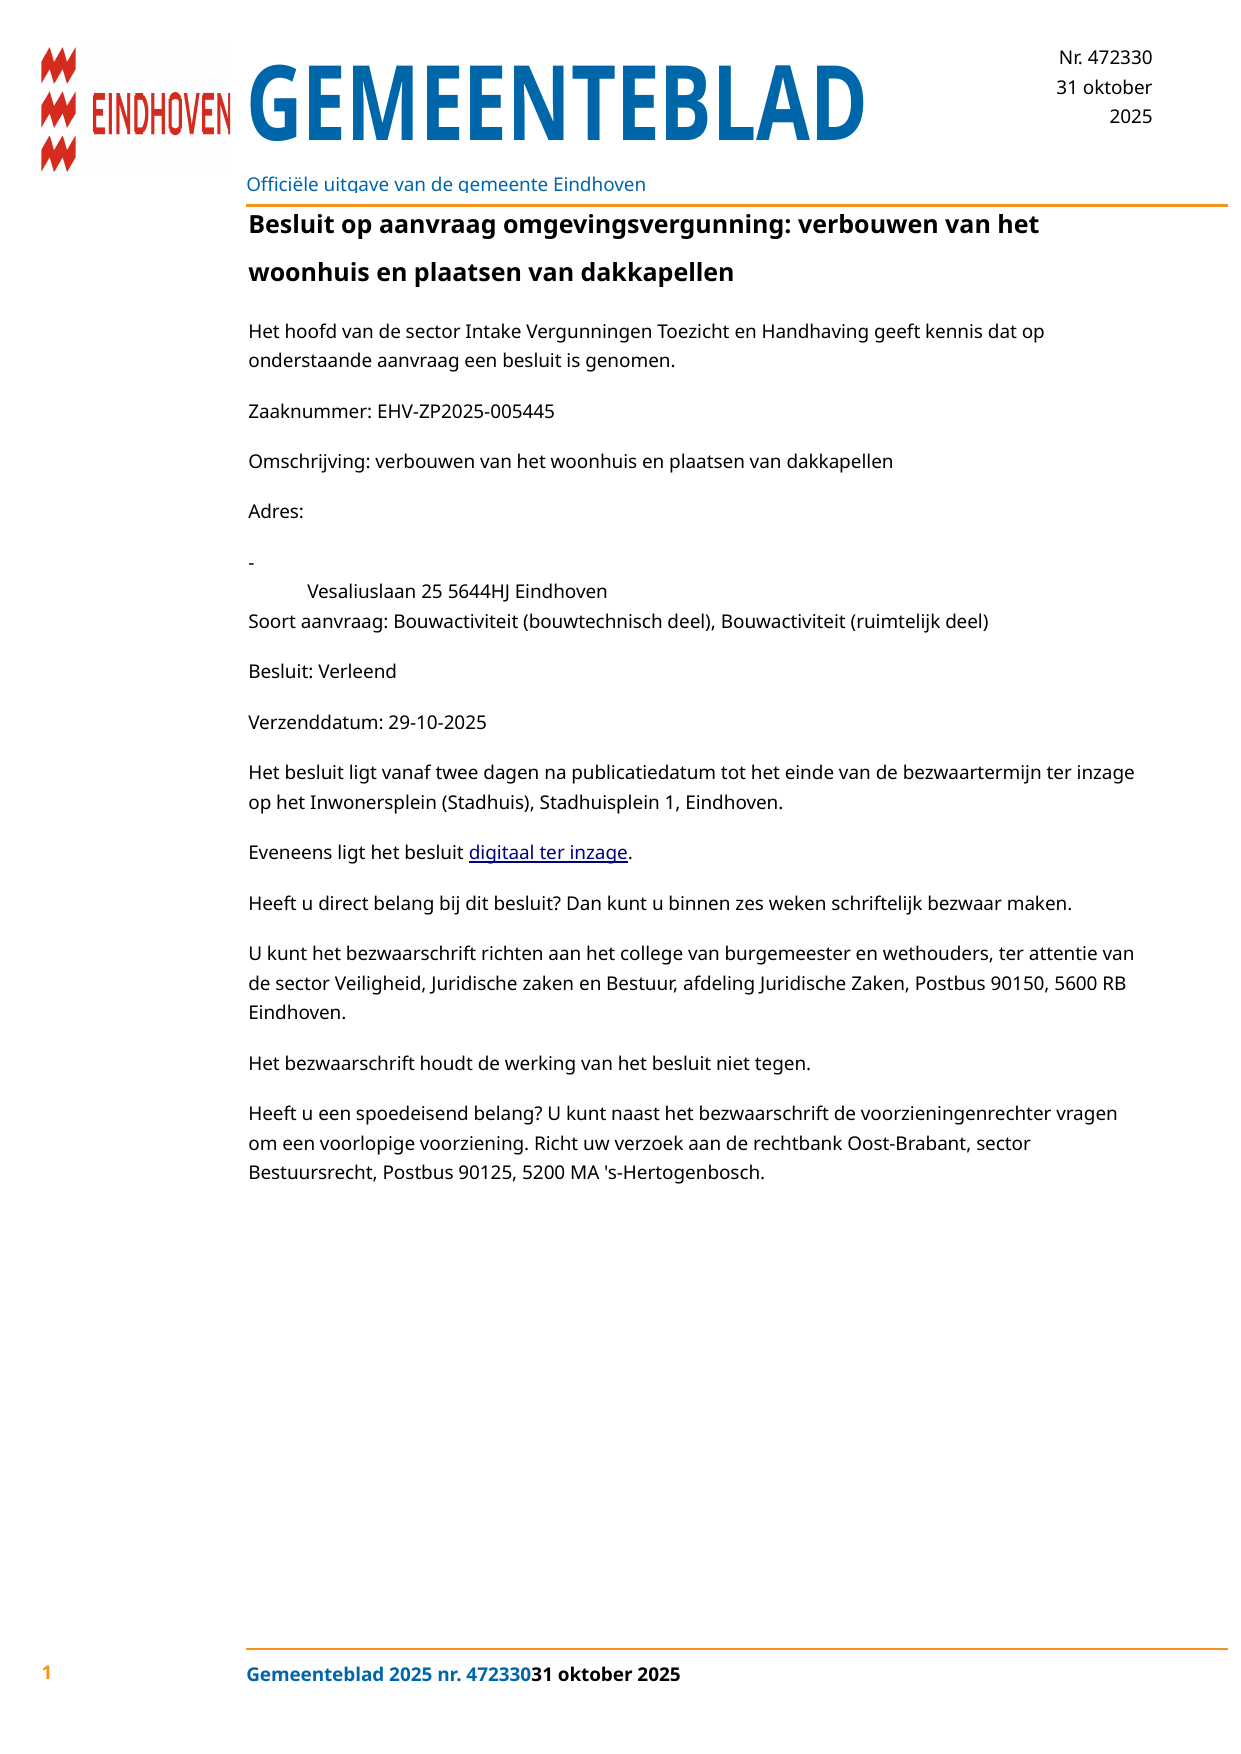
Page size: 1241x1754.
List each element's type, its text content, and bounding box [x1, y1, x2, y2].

text Eveneens ligt het besluit digitaal ter inzage. [248, 839, 1152, 865]
text Besluit op aanvraag omgevingsvergunning: verbouwen van het woonhuis en plaatsen van dakkapellen [248, 207, 1152, 288]
text Zaaknummer: EHV-ZP2025-005445 [248, 398, 1152, 424]
text Soort aanvraag: Bouwactiviteit (bouwtechnisch deel), Bouwactiviteit (ruimtelijk deel) [248, 608, 1152, 634]
text U kunt het bezwaarschrift richten aan het college van burgemeester en wethouders, ter attentie van de sector Veiligheid, Juridische zaken en Bestuur, afdeling Juridische Zaken, Postbus 90150, 5600 RB Eindhoven. [248, 940, 1152, 1025]
text Het bezwaarschrift houdt de werking van het besluit niet tegen. [248, 1050, 1152, 1076]
text Het hoofd van de sector Intake Vergunningen Toezicht en Handhaving geeft kennis dat op onderstaande aanvraag een besluit is genomen. [248, 318, 1152, 373]
picture [41, 47, 231, 172]
text Heeft u een spoedeisend belang? U kunt naast het bezwaarschrift de voorzieningenrechter vragen om een voorlopige voorziening. Richt uw verzoek aan de rechtbank Oost-Brabant, sector Bestuursrecht, Postbus 90125, 5200 MA 's-Hertogenbosch. [248, 1100, 1152, 1185]
text Adres: [248, 499, 1152, 524]
text Verzenddatum: 29-10-2025 [248, 709, 1152, 735]
text Omschrijving: verbouwen van het woonhuis en plaatsen van dakkapellen [248, 448, 1152, 474]
text Heeft u direct belang bij dit besluit? Dan kunt u binnen zes weken schriftelijk bezwaar maken. [248, 890, 1152, 916]
text Het besluit ligt vanaf twee dagen na publicatiedatum tot het einde van de bezwaartermijn ter inzage op het Inwonersplein (Stadhuis), Stadhuisplein 1, Eindhoven. [248, 759, 1152, 815]
list Vesaliuslaan 25 5644HJ Eindhoven [248, 579, 1152, 604]
text Besluit: Verleend [248, 659, 1152, 684]
